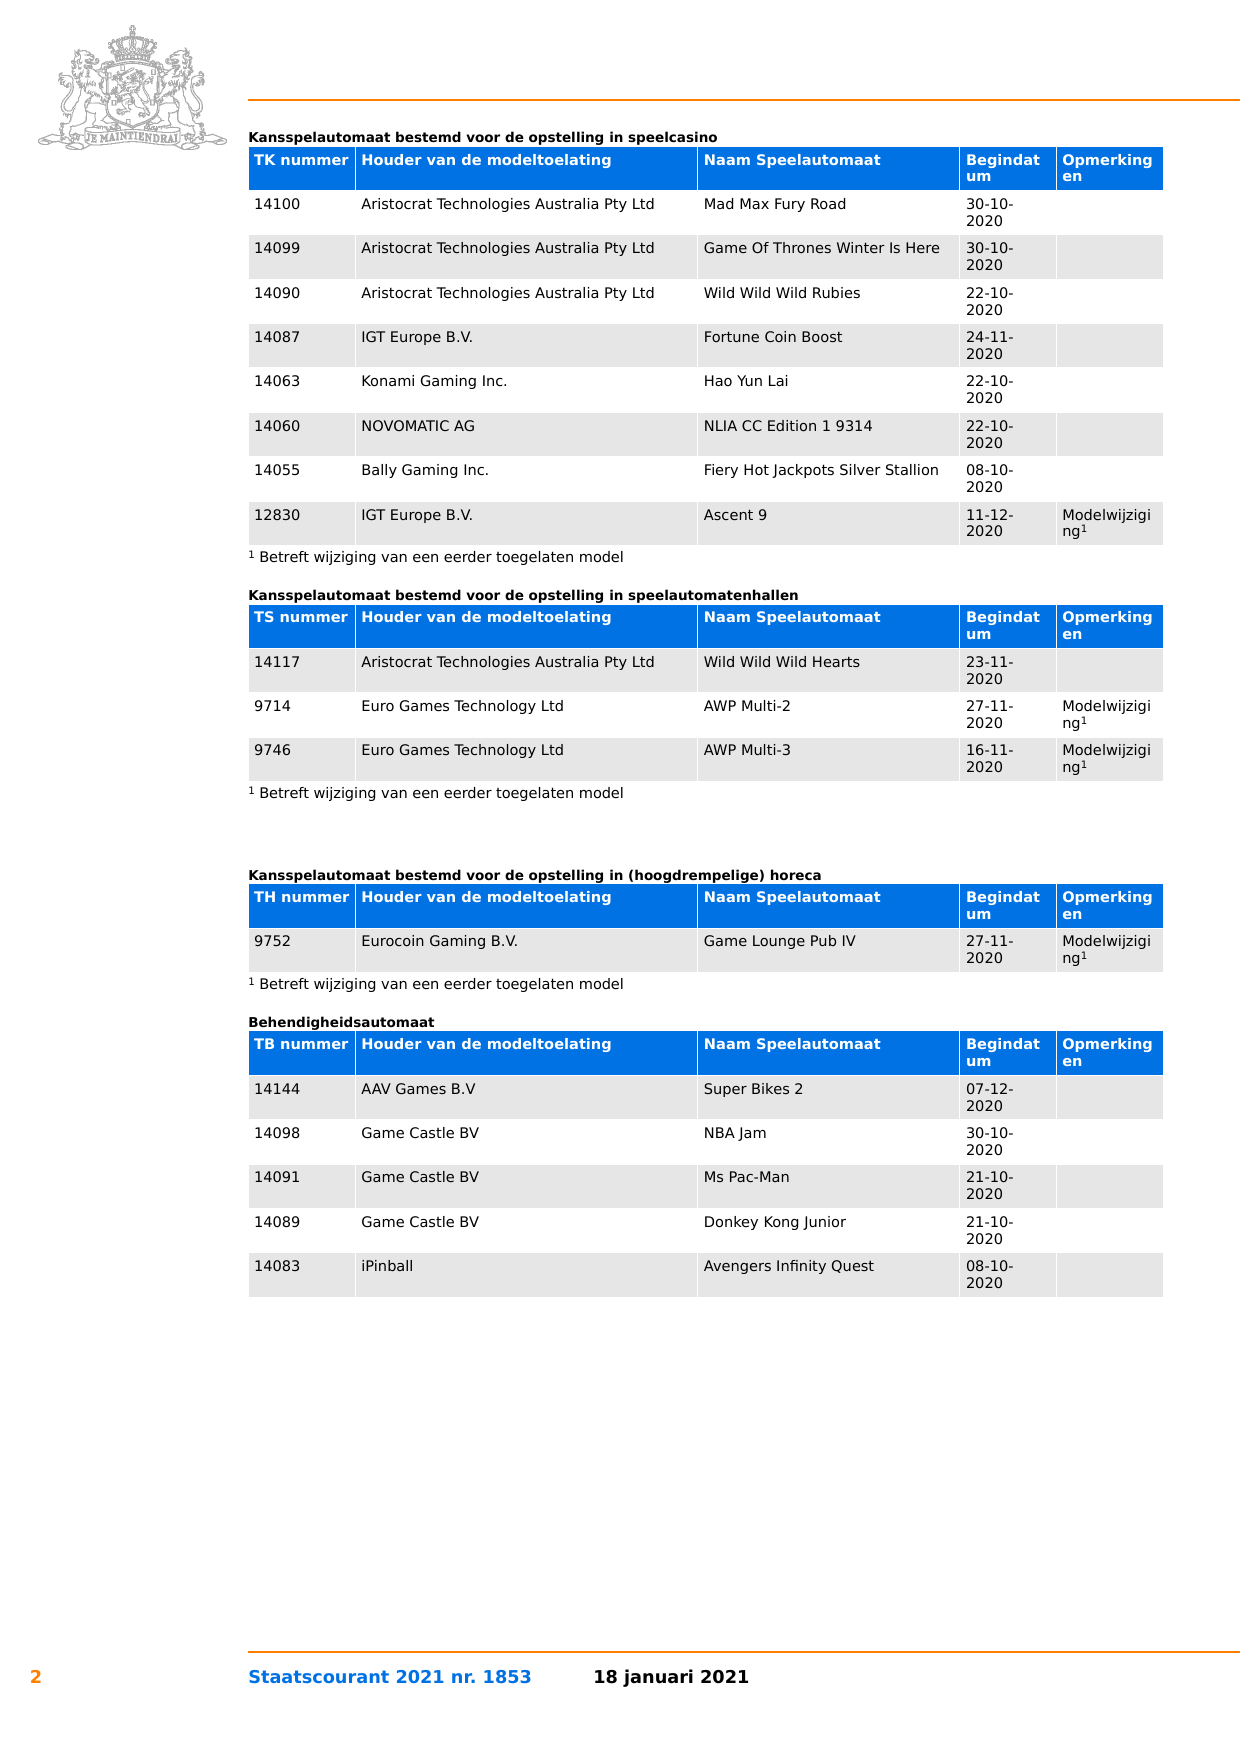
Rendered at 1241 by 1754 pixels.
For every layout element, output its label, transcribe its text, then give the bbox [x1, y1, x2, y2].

table_cell [1057, 191, 1163, 234]
table_cell 24-11-2020 [960, 324, 1056, 367]
table_cell 14144 [249, 1076, 355, 1119]
table_cell Houder van de modeltoelating [356, 147, 697, 190]
table_cell TB nummer [249, 1031, 355, 1075]
table_cell Houder van de modeltoelating [356, 1031, 697, 1075]
table_cell [1057, 235, 1163, 279]
table_cell Opmerkingen [1057, 884, 1163, 928]
table_cell [1057, 324, 1163, 367]
table_cell Game Castle BV [356, 1209, 697, 1252]
table_cell Modelwijziging1 [1057, 693, 1163, 737]
table_cell Opmerkingen [1057, 1031, 1163, 1075]
table_cell [1057, 1120, 1163, 1163]
table_cell 27-11-2020 [960, 929, 1056, 972]
table_cell Donkey Kong Junior [698, 1209, 959, 1252]
table_cell 14117 [249, 649, 355, 692]
table_cell Euro Games Technology Ltd [356, 693, 697, 737]
table_cell 14055 [249, 457, 355, 501]
table_cell 14099 [249, 235, 355, 279]
table_cell 22-10-2020 [960, 280, 1056, 323]
table_cell [1057, 1209, 1163, 1252]
table_cell [1057, 1076, 1163, 1119]
table_cell AWP Multi-2 [698, 693, 959, 737]
table_cell Opmerkingen [1057, 147, 1163, 190]
table_cell 07-12-2020 [960, 1076, 1056, 1119]
table_cell 21-10-2020 [960, 1209, 1056, 1252]
table_cell 9714 [249, 693, 355, 737]
table_cell Super Bikes 2 [698, 1076, 959, 1119]
table_cell 14100 [249, 191, 355, 234]
table_cell AAV Games B.V [356, 1076, 697, 1119]
table_cell Naam Speelautomaat [698, 1031, 959, 1075]
table_cell Modelwijziging1 [1057, 929, 1163, 972]
table_cell TS nummer [249, 605, 355, 648]
table_cell Game Of Thrones Winter Is Here [698, 235, 959, 279]
table_cell 9752 [249, 929, 355, 972]
table_cell Begindatum [960, 1031, 1056, 1075]
table_cell NOVOMATIC AG [356, 413, 697, 456]
table_header Kansspelautomaat bestemd voor de opstelling in (hoogdrempelige) horeca [248, 868, 1163, 883]
table_cell 1 Betreft wijziging van een eerder toegelaten model [248, 546, 1163, 566]
table_cell 16-11-2020 [960, 738, 1056, 781]
table_cell 1 Betreft wijziging van een eerder toegelaten model [248, 973, 1163, 993]
table_cell 14089 [249, 1209, 355, 1252]
table_cell Houder van de modeltoelating [356, 605, 697, 648]
table_cell IGT Europe B.V. [356, 502, 697, 545]
table_cell iPinball [356, 1253, 697, 1297]
table_cell AWP Multi-3 [698, 738, 959, 781]
table_cell [1057, 649, 1163, 692]
table_cell Aristocrat Technologies Australia Pty Ltd [356, 191, 697, 234]
table_cell Begindatum [960, 884, 1056, 928]
table_cell 23-11-2020 [960, 649, 1056, 692]
table_header Behendigheidsautomaat [248, 1015, 1163, 1030]
table_cell 9746 [249, 738, 355, 781]
table_cell 14090 [249, 280, 355, 323]
table_cell [1057, 413, 1163, 456]
table_cell Fiery Hot Jackpots Silver Stallion [698, 457, 959, 501]
table_cell 30-10-2020 [960, 1120, 1056, 1163]
table_cell Opmerkingen [1057, 605, 1163, 648]
table_cell TH nummer [249, 884, 355, 928]
table_cell [1057, 369, 1163, 412]
table_cell Wild Wild Wild Hearts [698, 649, 959, 692]
table_cell Bally Gaming Inc. [356, 457, 697, 501]
table_cell 08-10-2020 [960, 457, 1056, 501]
table_cell [1057, 1253, 1163, 1297]
table_cell Konami Gaming Inc. [356, 369, 697, 412]
table_cell 22-10-2020 [960, 413, 1056, 456]
table_cell Fortune Coin Boost [698, 324, 959, 367]
table_cell 14087 [249, 324, 355, 367]
table_cell 30-10-2020 [960, 235, 1056, 279]
table_cell 11-12-2020 [960, 502, 1056, 545]
table_cell Game Castle BV [356, 1165, 697, 1208]
table_cell 21-10-2020 [960, 1165, 1056, 1208]
table_header Kansspelautomaat bestemd voor de opstelling in speelautomatenhallen [248, 588, 1163, 603]
table_cell 27-11-2020 [960, 693, 1056, 737]
table_cell [1057, 457, 1163, 501]
table_cell Ascent 9 [698, 502, 959, 545]
table_cell NBA Jam [698, 1120, 959, 1163]
table_cell 14098 [249, 1120, 355, 1163]
table_cell Hao Yun Lai [698, 369, 959, 412]
table_cell Avengers Infinity Quest [698, 1253, 959, 1297]
table_cell NLIA CC Edition 1 9314 [698, 413, 959, 456]
table_cell 14083 [249, 1253, 355, 1297]
table_cell Naam Speelautomaat [698, 884, 959, 928]
table_cell TK nummer [249, 147, 355, 190]
table_cell 14063 [249, 369, 355, 412]
table_cell 1 Betreft wijziging van een eerder toegelaten model [248, 782, 1163, 802]
table_cell Modelwijziging1 [1057, 502, 1163, 545]
table_cell Game Castle BV [356, 1120, 697, 1163]
table_cell Modelwijziging1 [1057, 738, 1163, 781]
table_cell Mad Max Fury Road [698, 191, 959, 234]
table_cell Naam Speelautomaat [698, 605, 959, 648]
table_cell Wild Wild Wild Rubies [698, 280, 959, 323]
table_cell Begindatum [960, 147, 1056, 190]
table_cell 14060 [249, 413, 355, 456]
table_cell Naam Speelautomaat [698, 147, 959, 190]
table_cell 22-10-2020 [960, 369, 1056, 412]
table_cell [1057, 280, 1163, 323]
picture [38, 25, 227, 150]
table_cell 30-10-2020 [960, 191, 1056, 234]
table_cell Begindatum [960, 605, 1056, 648]
table_cell Aristocrat Technologies Australia Pty Ltd [356, 649, 697, 692]
table_header Kansspelautomaat bestemd voor de opstelling in speelcasino [248, 130, 1163, 146]
table_cell 08-10-2020 [960, 1253, 1056, 1297]
table_cell IGT Europe B.V. [356, 324, 697, 367]
table_cell Game Lounge Pub IV [698, 929, 959, 972]
table_cell 12830 [249, 502, 355, 545]
table_cell Aristocrat Technologies Australia Pty Ltd [356, 280, 697, 323]
table_cell Eurocoin Gaming B.V. [356, 929, 697, 972]
table_cell Ms Pac-Man [698, 1165, 959, 1208]
table_cell Euro Games Technology Ltd [356, 738, 697, 781]
table_cell Houder van de modeltoelating [356, 884, 697, 928]
table_cell Aristocrat Technologies Australia Pty Ltd [356, 235, 697, 279]
table_cell [1057, 1165, 1163, 1208]
table_cell 14091 [249, 1165, 355, 1208]
